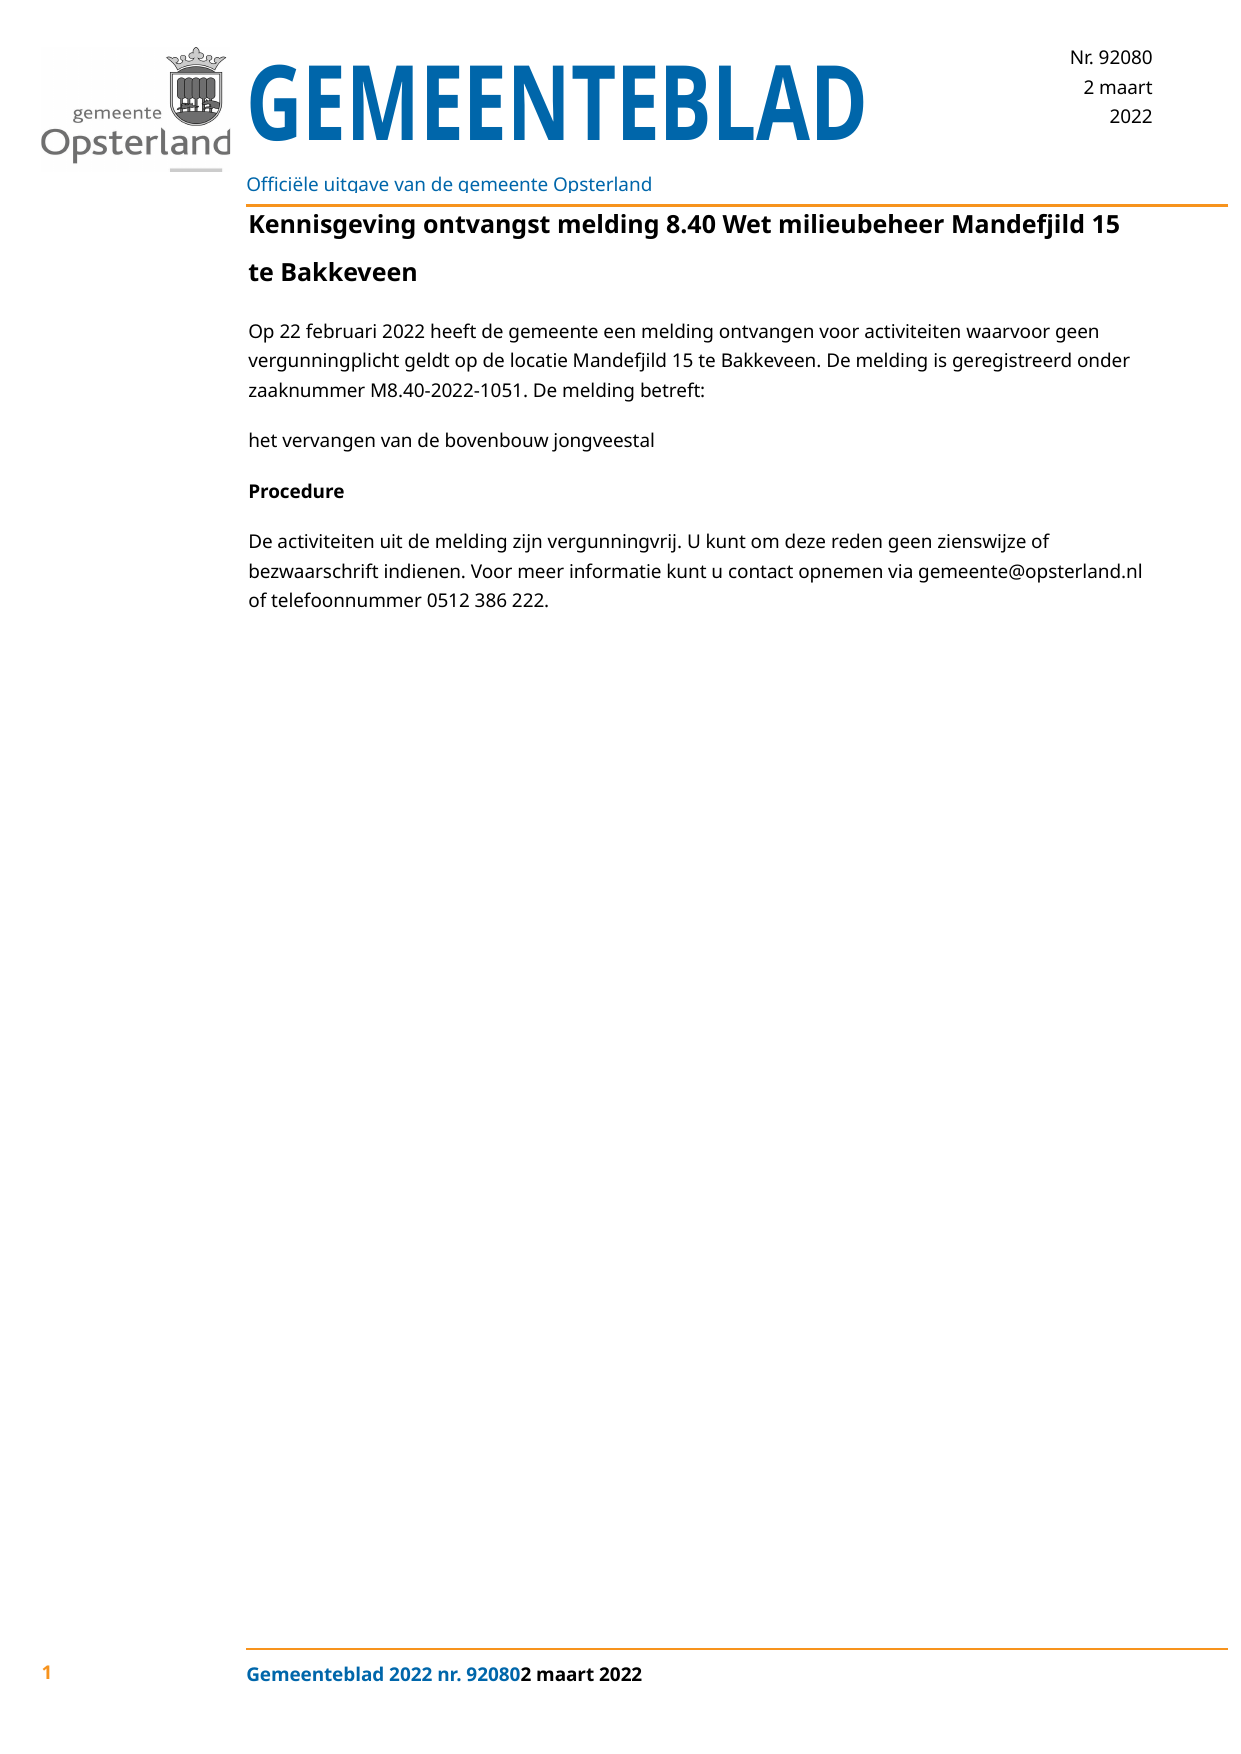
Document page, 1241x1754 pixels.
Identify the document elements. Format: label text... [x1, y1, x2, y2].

text Procedure [248, 478, 1152, 504]
text Op 22 februari 2022 heeft de gemeente een melding ontvangen voor activiteiten waarvoor geen vergunningplicht geldt op de locatie Mandefjild 15 te Bakkeveen. De melding is geregistreerd onder zaaknummer M8.40-2022-1051. De melding betreft: [248, 318, 1152, 403]
text De activiteiten uit de melding zijn vergunningvrij. U kunt om deze reden geen zienswijze of bezwaarschrift indienen. Voor meer informatie kunt u contact opnemen via gemeente@opsterland.nl of telefoonnummer 0512 386 222. [248, 528, 1152, 613]
text het vervangen van de bovenbouw jongveestal [248, 427, 1152, 453]
text Kennisgeving ontvangst melding 8.40 Wet milieubeheer Mandefjild 15 te Bakkeveen [248, 207, 1152, 288]
picture [41, 47, 231, 172]
